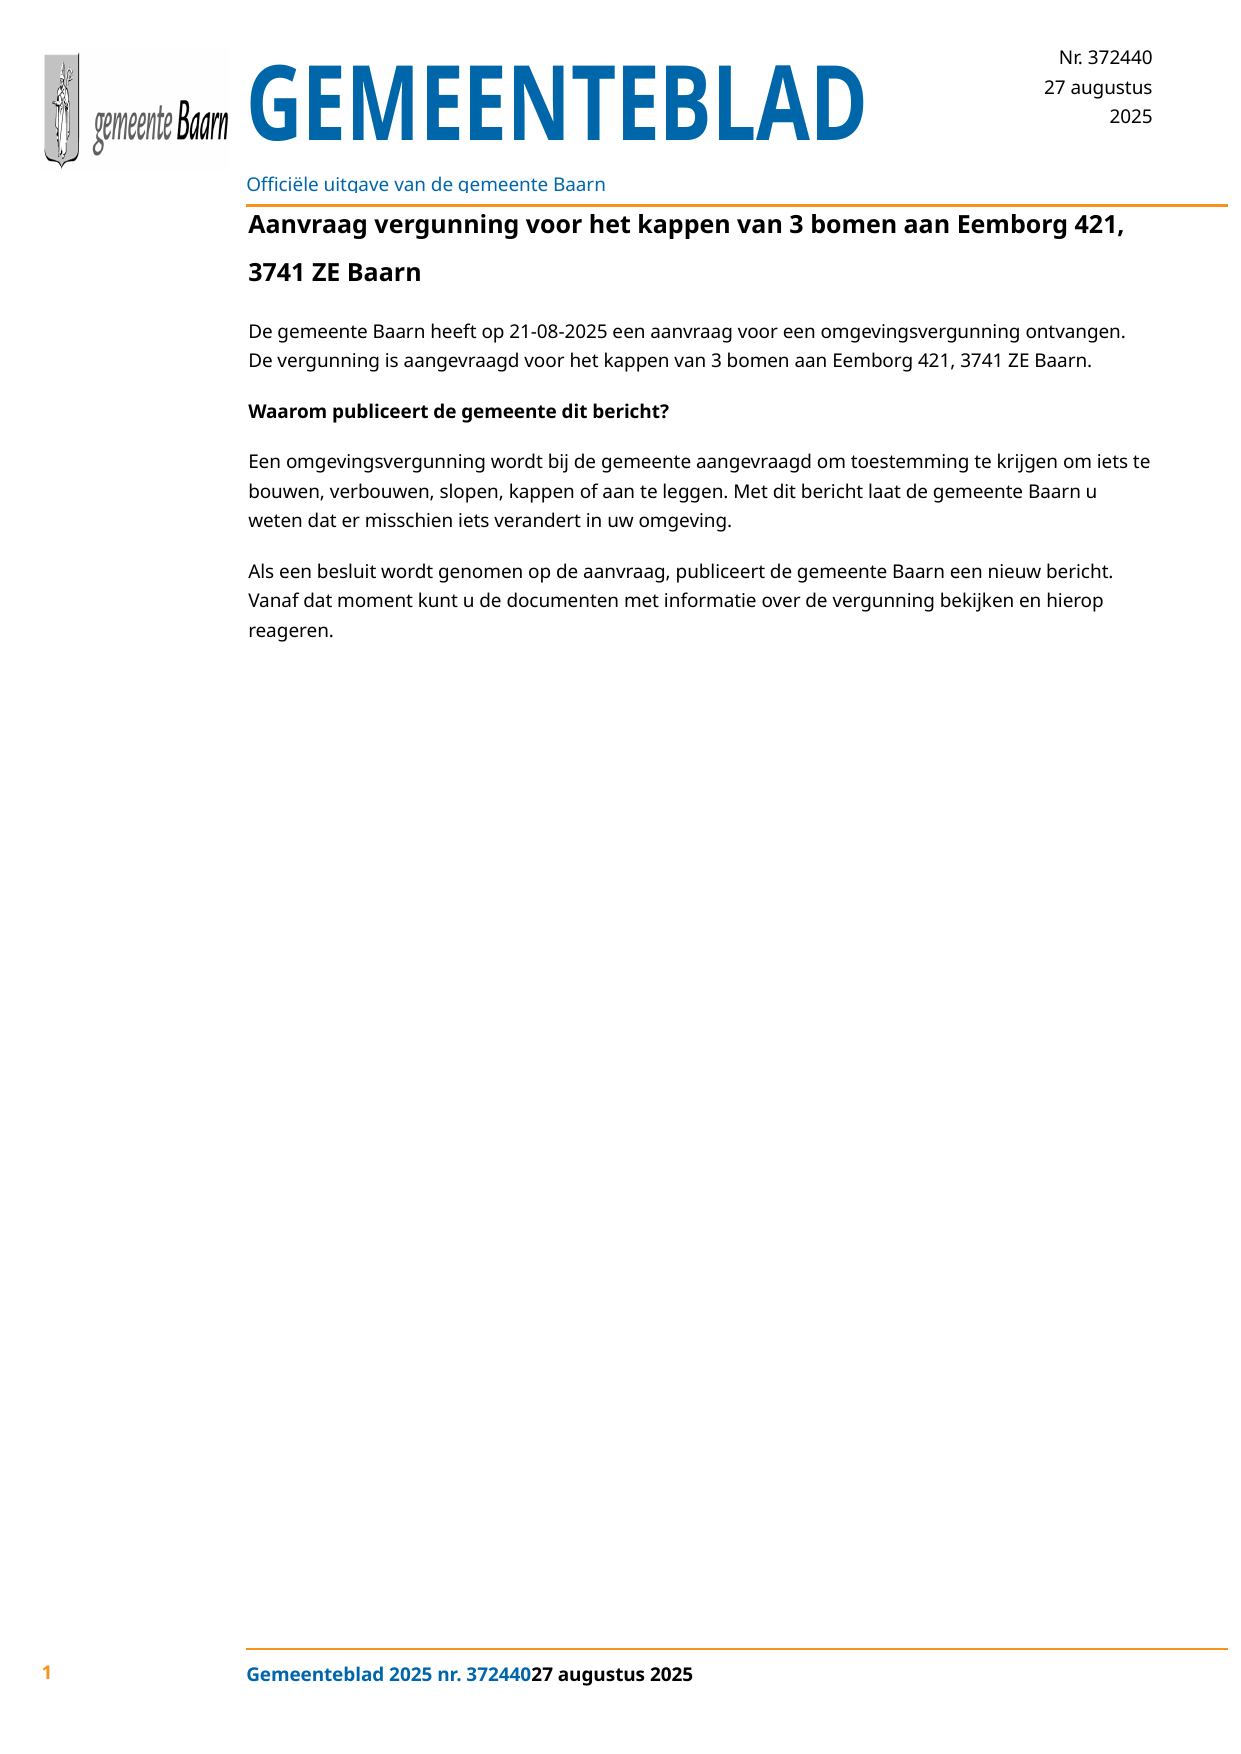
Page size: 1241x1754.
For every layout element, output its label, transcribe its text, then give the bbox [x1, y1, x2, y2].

text De gemeente Baarn heeft op 21-08-2025 een aanvraag voor een omgevingsvergunning ontvangen. De vergunning is aangevraagd voor het kappen van 3 bomen aan Eemborg 421, 3741 ZE Baarn. [248, 318, 1152, 373]
text Als een besluit wordt genomen op de aanvraag, publiceert de gemeente Baarn een nieuw bericht. Vanaf dat moment kunt u de documenten met informatie over de vergunning bekijken en hierop reageren. [248, 558, 1152, 643]
text Aanvraag vergunning voor het kappen van 3 bomen aan Eemborg 421, 3741 ZE Baarn [248, 207, 1152, 288]
picture [41, 47, 231, 172]
text Een omgevingsvergunning wordt bij de gemeente aangevraagd om toestemming te krijgen om iets te bouwen, verbouwen, slopen, kappen of aan te leggen. Met dit bericht laat de gemeente Baarn u weten dat er misschien iets verandert in uw omgeving. [248, 448, 1152, 533]
text Waarom publiceert de gemeente dit bericht? [248, 398, 1152, 424]
